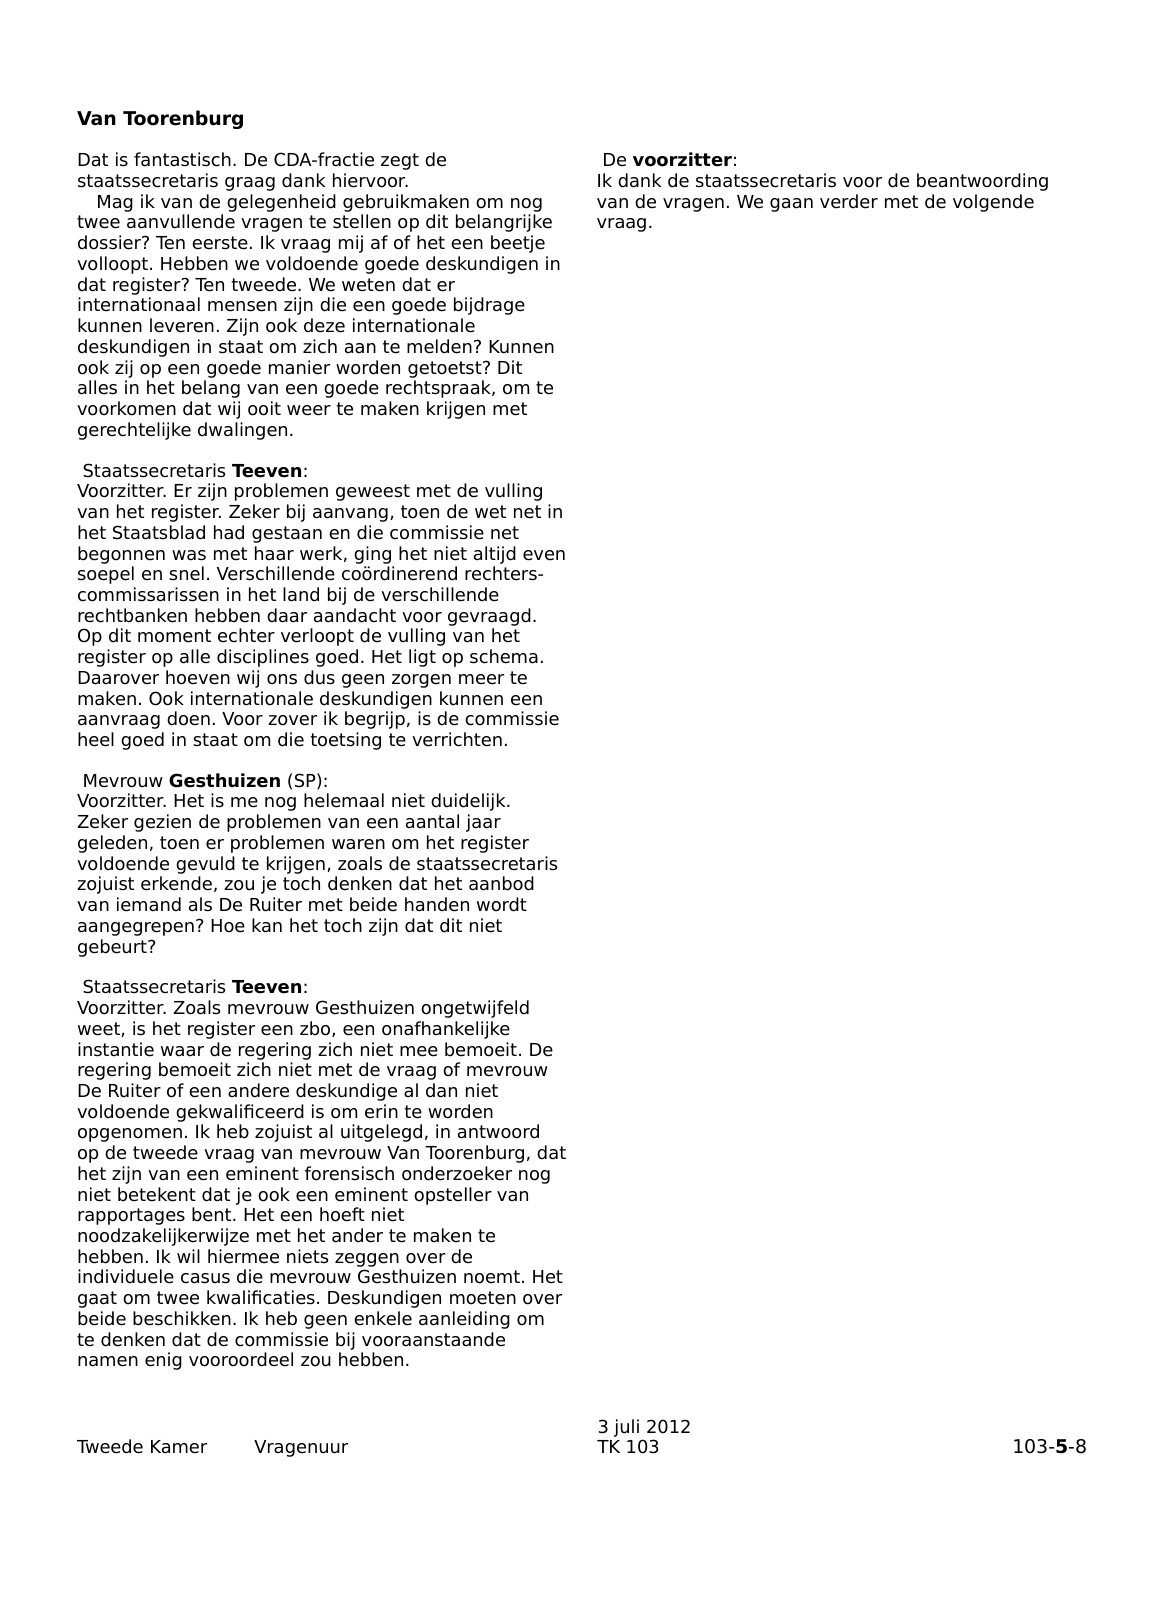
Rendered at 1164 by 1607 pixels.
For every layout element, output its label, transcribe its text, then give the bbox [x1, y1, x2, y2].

text Voorzitter. Het is me nog helemaal niet duidelijk. Zeker gezien de problemen van een aantal jaar geleden, toen er problemen waren om het register voldoende gevuld te krijgen, zoals de staatssecretaris zojuist erkende, zou je toch denken dat het aanbod van iemand als De Ruiter met beide handen wordt aangegrepen? Hoe kan het toch zijn dat dit niet gebeurt? [77, 791, 567, 957]
text Staatssecretaris Teeven: [77, 977, 567, 998]
text Ik dank de staatssecretaris voor de beantwoording van de vragen. We gaan verder met de volgende vraag. [596, 171, 1087, 233]
text Voorzitter. Er zijn problemen geweest met de vulling van het register. Zeker bij aanvang, toen de wet net in het Staatsblad had gestaan en die commissie net begonnen was met haar werk, ging het niet altijd even soepel en snel. Verschillende coördinerend rechters-commissarissen in het land bij de verschillende rechtbanken hebben daar aandacht voor gevraagd. Op dit moment echter verloopt de vulling van het register op alle disciplines goed. Het ligt op schema. Daarover hoeven wij ons dus geen zorgen meer te maken. Ook internationale deskundigen kunnen een aanvraag doen. Voor zover ik begrijp, is de commissie heel goed in staat om die toetsing te verrichten. [77, 481, 567, 751]
text Mevrouw Gesthuizen (SP): [77, 771, 567, 791]
text De voorzitter: [596, 150, 1087, 171]
text Voorzitter. Zoals mevrouw Gesthuizen ongetwijfeld weet, is het register een zbo, een onafhankelijke instantie waar de regering zich niet mee bemoeit. De regering bemoeit zich niet met de vraag of mevrouw De Ruiter of een andere deskundige al dan niet voldoende gekwalificeerd is om erin te worden opgenomen. Ik heb zojuist al uitgelegd, in antwoord op de tweede vraag van mevrouw Van Toorenburg, dat het zijn van een eminent forensisch onderzoeker nog niet betekent dat je ook een eminent opsteller van rapportages bent. Het een hoeft niet noodzakelijkerwijze met het ander te maken te hebben. Ik wil hiermee niets zeggen over de individuele casus die mevrouw Gesthuizen noemt. Het gaat om twee kwalificaties. Deskundigen moeten over beide beschikken. Ik heb geen enkele aanleiding om te denken dat de commissie bij vooraanstaande namen enig vooroordeel zou hebben. [77, 998, 567, 1371]
text Dat is fantastisch. De CDA-fractie zegt de staatssecretaris graag dank hiervoor. [77, 150, 567, 192]
text Mag ik van de gelegenheid gebruikmaken om nog twee aanvullende vragen te stellen op dit belangrijke dossier? Ten eerste. Ik vraag mij af of het een beetje volloopt. Hebben we voldoende goede deskundigen in dat register? Ten tweede. We weten dat er internationaal mensen zijn die een goede bijdrage kunnen leveren. Zijn ook deze internationale deskundigen in staat om zich aan te melden? Kunnen ook zij op een goede manier worden getoetst? Dit alles in het belang van een goede rechtspraak, om te voorkomen dat wij ooit weer te maken krijgen met gerechtelijke dwalingen. [77, 192, 567, 440]
text Staatssecretaris Teeven: [77, 460, 567, 481]
